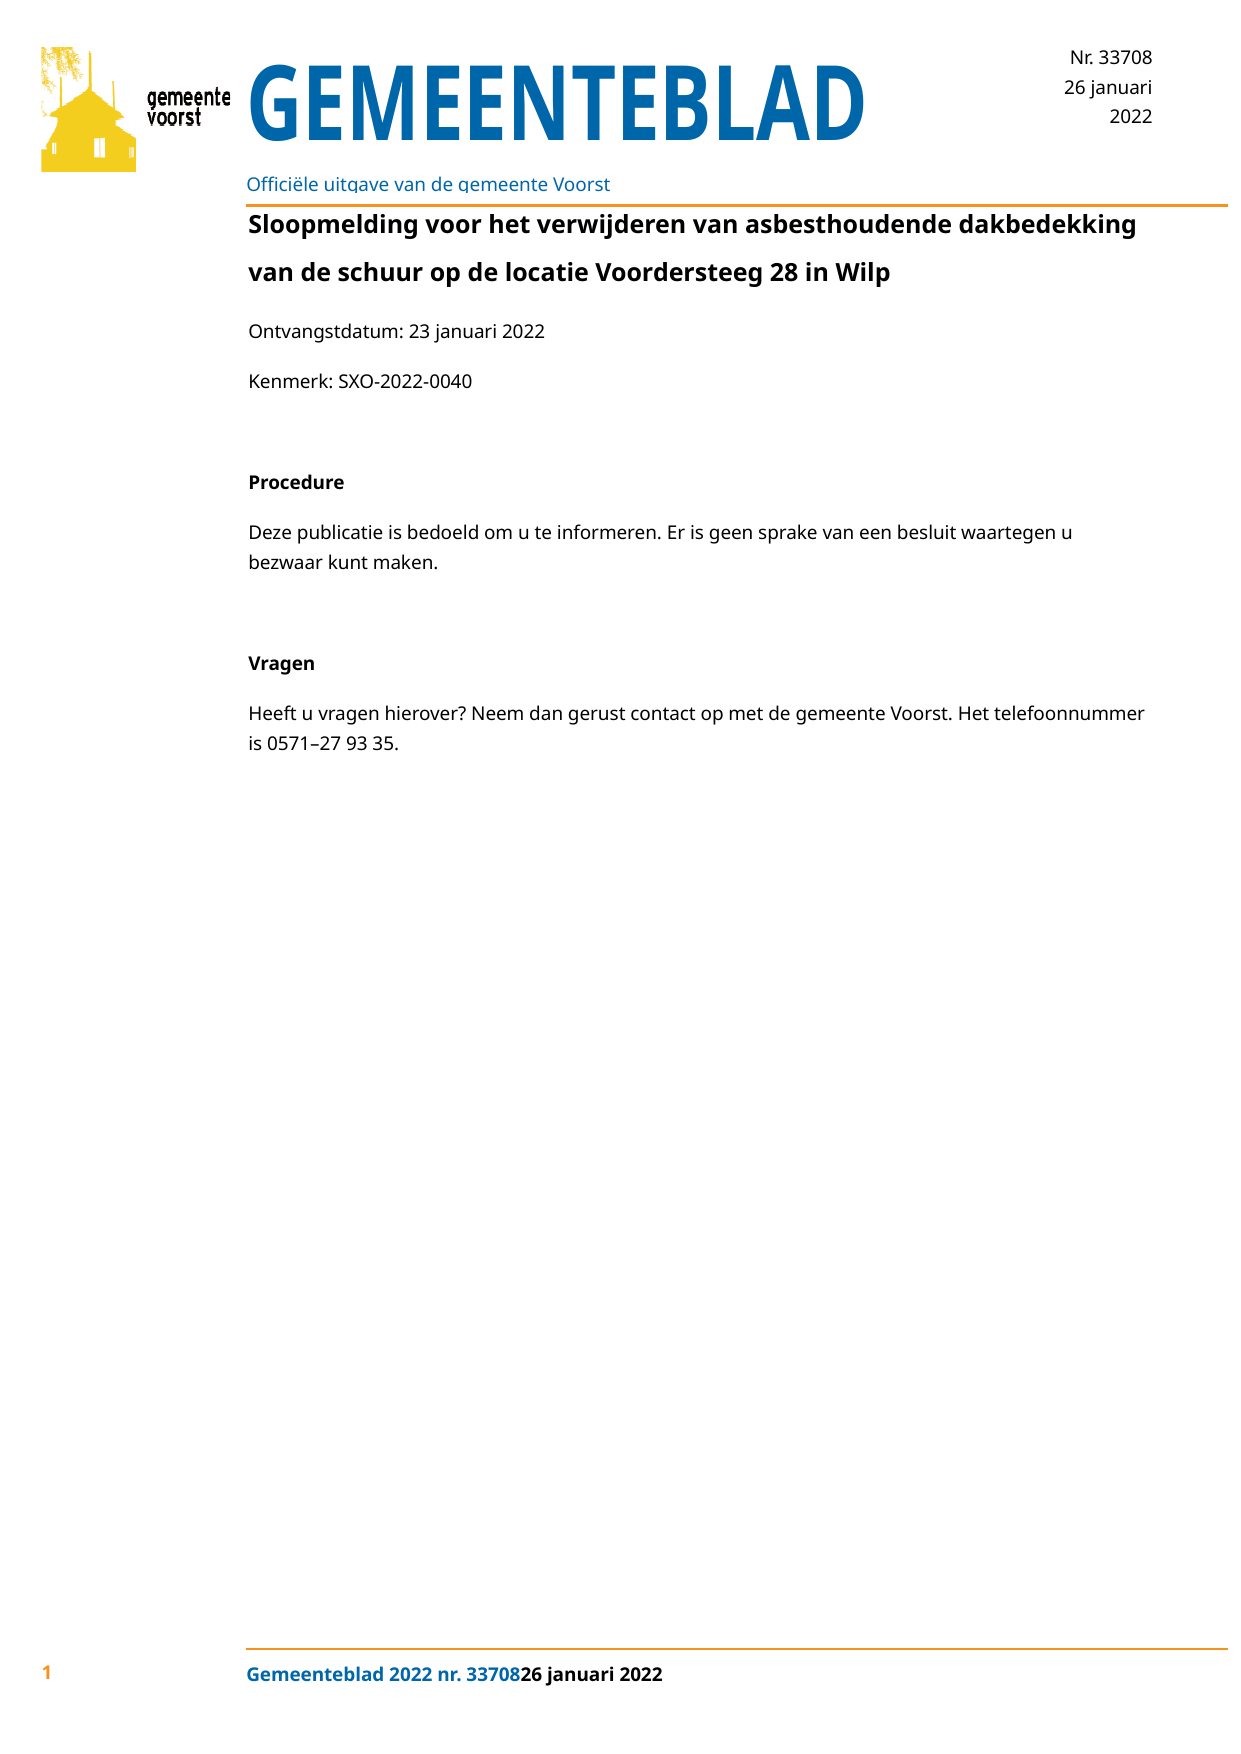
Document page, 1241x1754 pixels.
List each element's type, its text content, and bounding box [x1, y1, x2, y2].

text Heeft u vragen hierover? Neem dan gerust contact op met de gemeente Voorst. Het telefoonnummer is 0571–27 93 35. [248, 700, 1152, 756]
text Sloopmelding voor het verwijderen van asbesthoudende dakbedekking van de schuur op de locatie Voordersteeg 28 in Wilp [248, 207, 1152, 288]
text Deze publicatie is bedoeld om u te informeren. Er is geen sprake van een besluit waartegen u bezwaar kunt maken. [248, 519, 1152, 575]
text Vragen [248, 650, 1152, 676]
text Kenmerk: SXO-2022-0040 [248, 368, 1152, 394]
text Procedure [248, 469, 1152, 495]
picture [41, 47, 231, 172]
text Ontvangstdatum: 23 januari 2022 [248, 318, 1152, 344]
